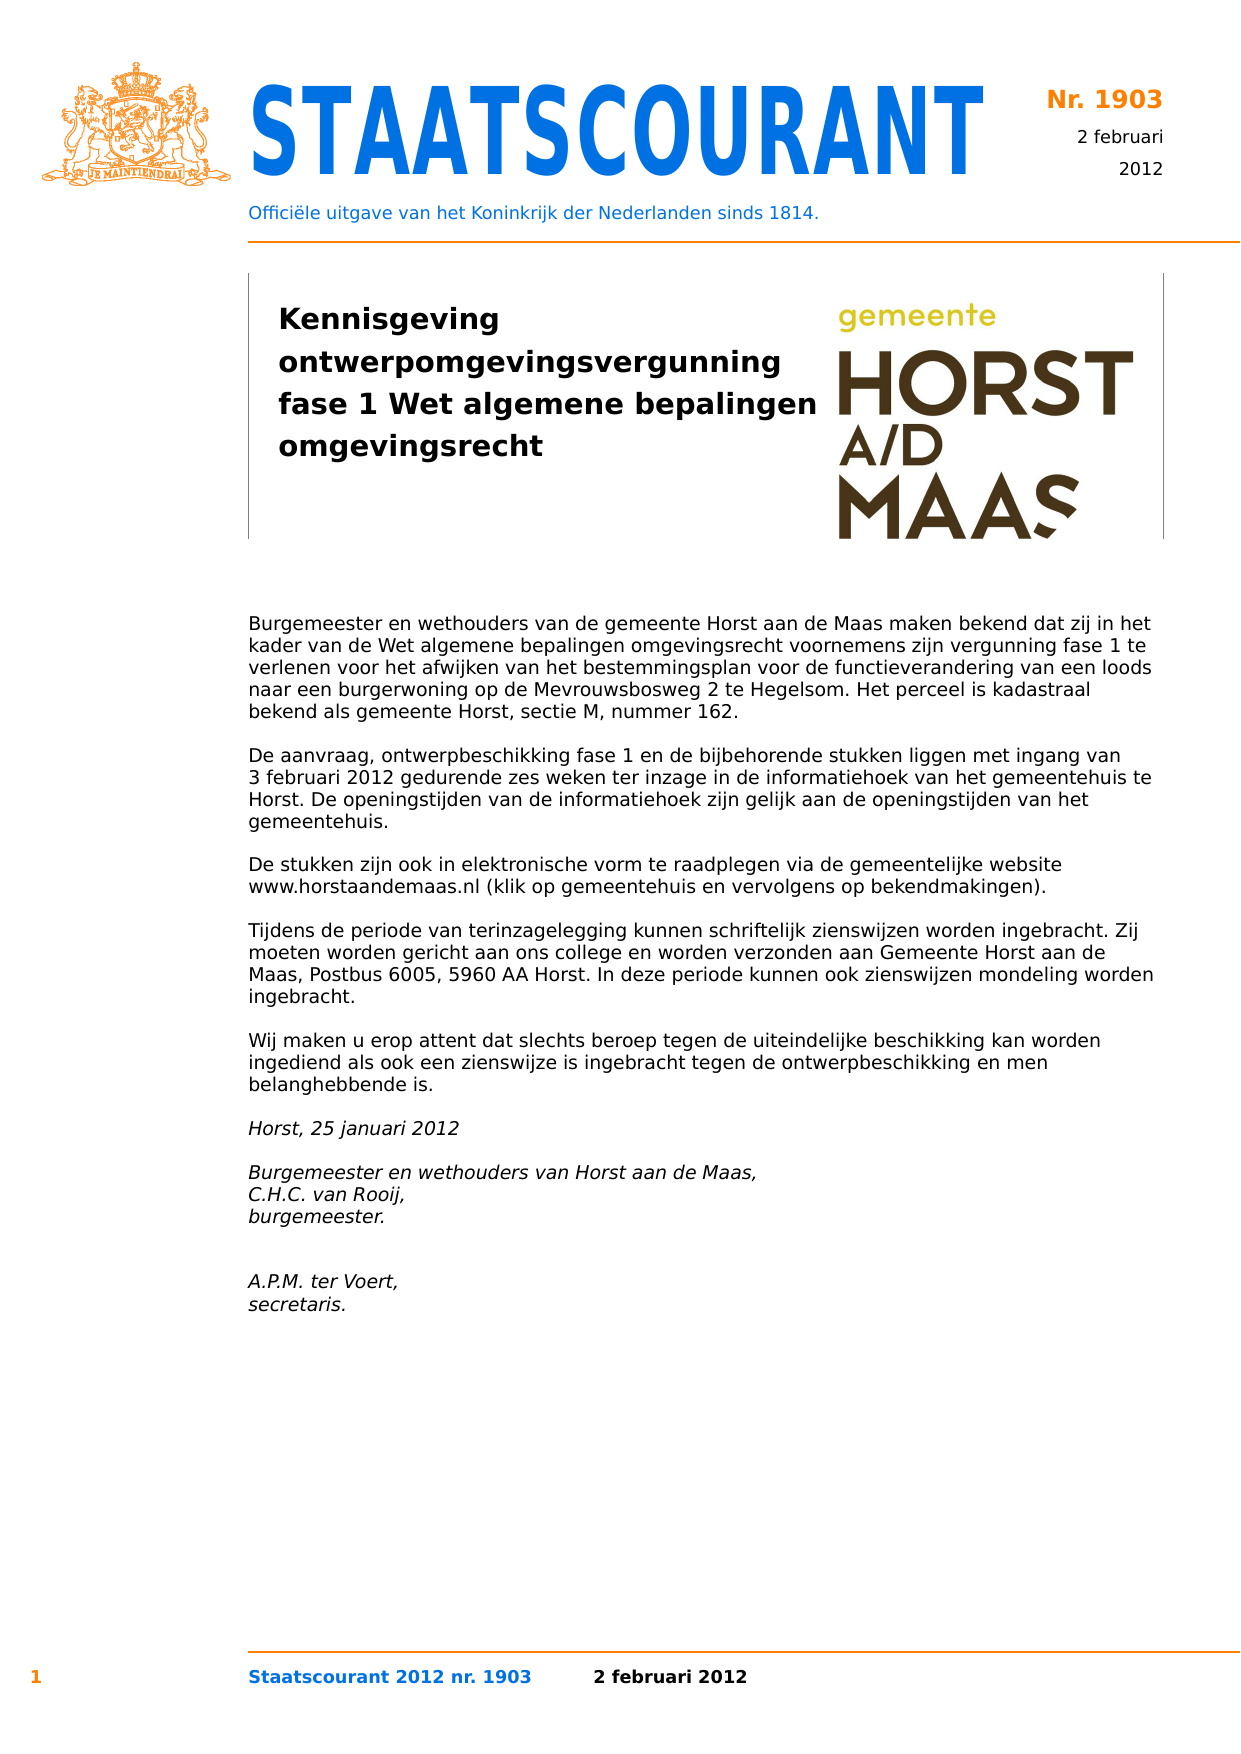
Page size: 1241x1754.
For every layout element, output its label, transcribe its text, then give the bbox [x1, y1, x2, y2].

table_cell Officiële uitgave van het Koninkrijk der Nederlanden sinds 1814. [248, 203, 1240, 241]
text De stukken zijn ook in elektronische vorm te raadplegen via de gemeentelijke website www.horstaandemaas.nl (klik op gemeentehuis en vervolgens op bekendmakingen). [248, 854, 1163, 898]
table_cell 2 februari [998, 121, 1240, 153]
table_cell 2012 [998, 153, 1240, 203]
text Burgemeester en wethouders van Horst aan de Maas, C.H.C. van Rooij, burgemeester. [248, 1162, 1163, 1228]
table_header [25, 62, 248, 241]
text A.P.M. ter Voert, secretaris. [248, 1249, 1163, 1315]
table_header Nr. 1903 [998, 62, 1240, 121]
text De aanvraag, ontwerpbeschikking fase 1 en de bijbehorende stukken liggen met ingang van 3 februari 2012 gedurende zes weken ter inzage in de informatiehoek van het gemeentehuis te Horst. De openingstijden van de informatiehoek zijn gelijk aan de openingstijden van het gemeentehuis. [248, 744, 1163, 832]
picture [838, 302, 1134, 539]
table_header STAATSCOURANT [248, 62, 998, 203]
subtitle Kennisgeving ontwerpomgevingsvergunning fase 1 Wet algemene bepalingen omgevingsrecht [249, 273, 1163, 539]
picture [41, 62, 231, 186]
text Horst, 25 januari 2012 [248, 1118, 1163, 1140]
text Tijdens de periode van terinzagelegging kunnen schriftelijk zienswijzen worden ingebracht. Zij moeten worden gericht aan ons college en worden verzonden aan Gemeente Horst aan de Maas, Postbus 6005, 5960 AA Horst. In deze periode kunnen ook zienswijzen mondeling worden ingebracht. [248, 920, 1163, 1008]
text Wij maken u erop attent dat slechts beroep tegen de uiteindelijke beschikking kan worden ingediend als ook een zienswijze is ingebracht tegen de ontwerpbeschikking en men belanghebbende is. [248, 1030, 1163, 1096]
text Burgemeester en wethouders van de gemeente Horst aan de Maas maken bekend dat zij in het kader van de Wet algemene bepalingen omgevingsrecht voornemens zijn vergunning fase 1 te verlenen voor het afwijken van het bestemmingsplan voor de functieverandering van een loods naar een burgerwoning op de Mevrouwsbosweg 2 te Hegelsom. Het perceel is kadastraal bekend als gemeente Horst, sectie M, nummer 162. [248, 613, 1163, 723]
